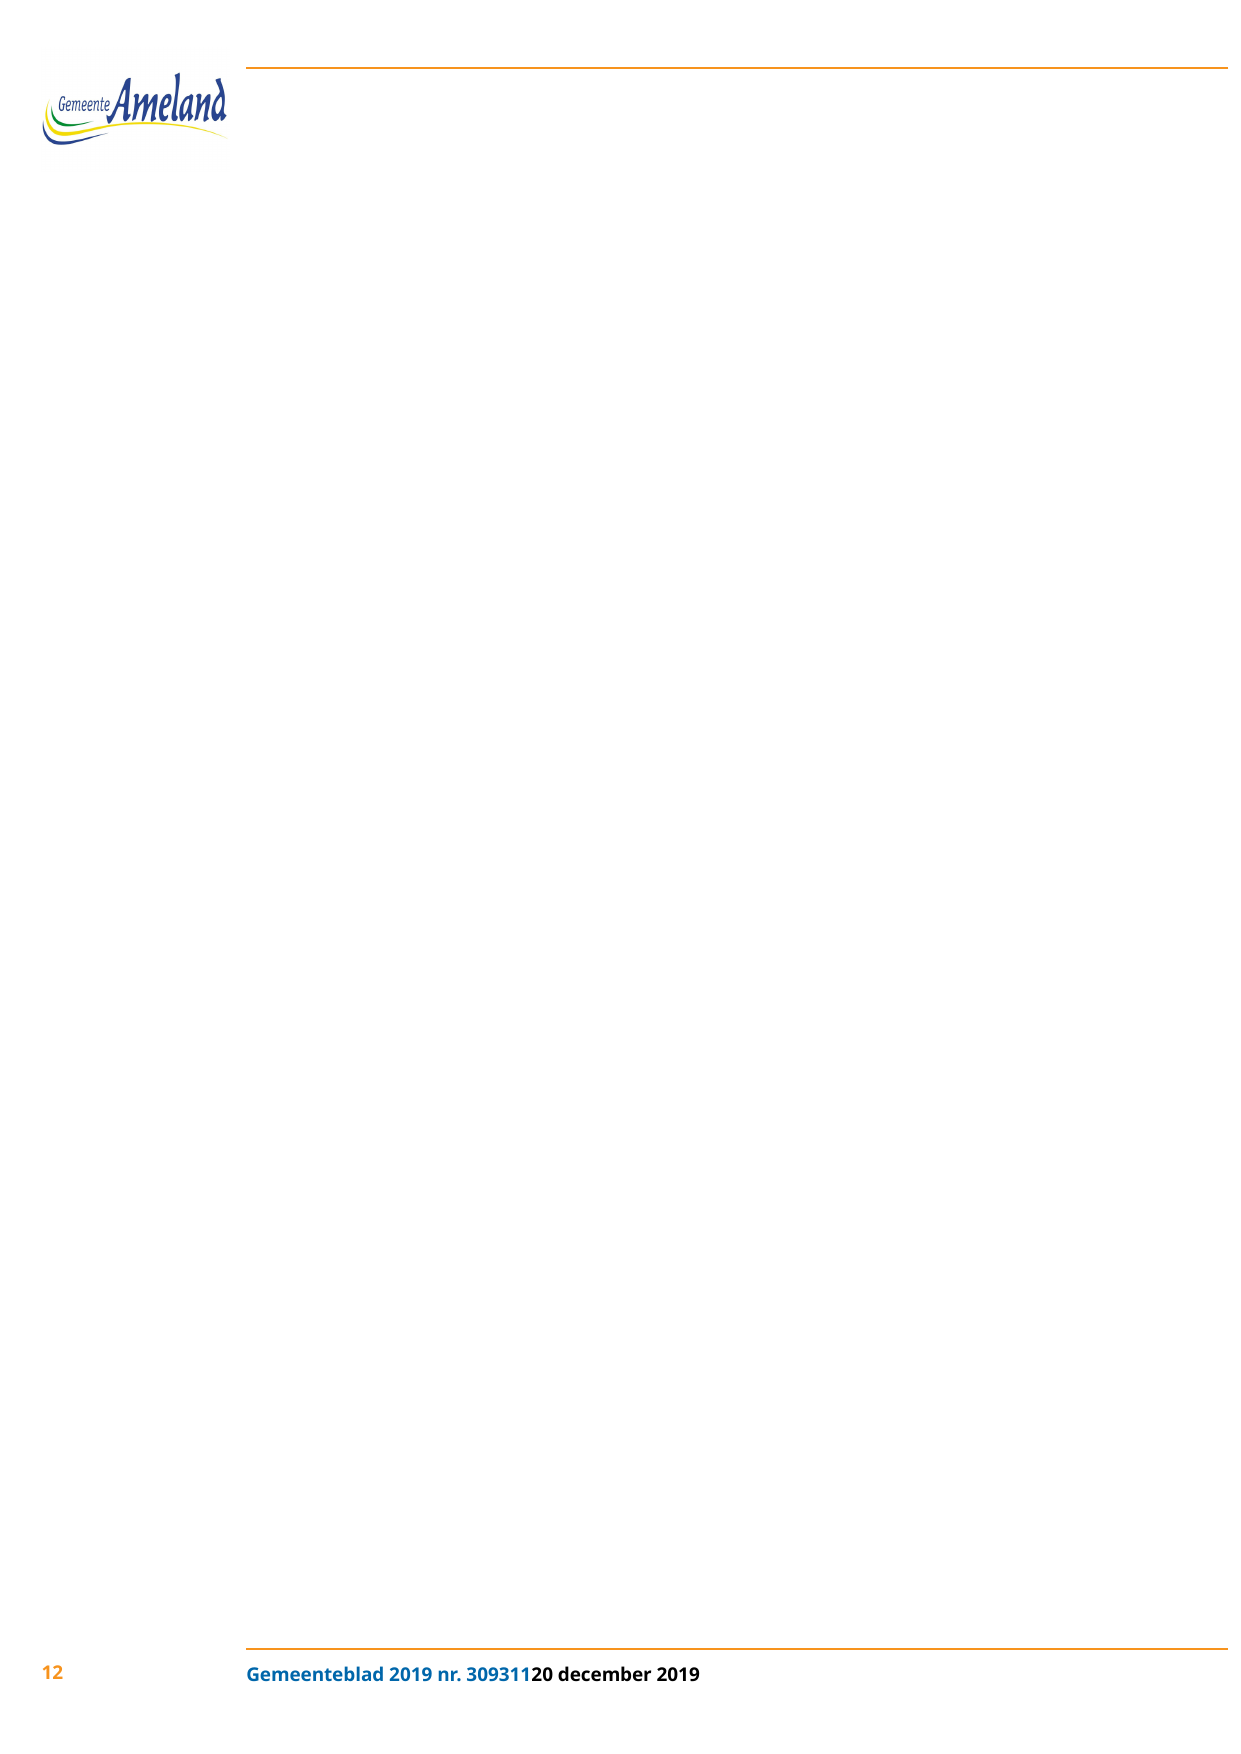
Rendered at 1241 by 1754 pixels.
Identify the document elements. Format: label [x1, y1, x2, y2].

picture [41, 47, 231, 172]
